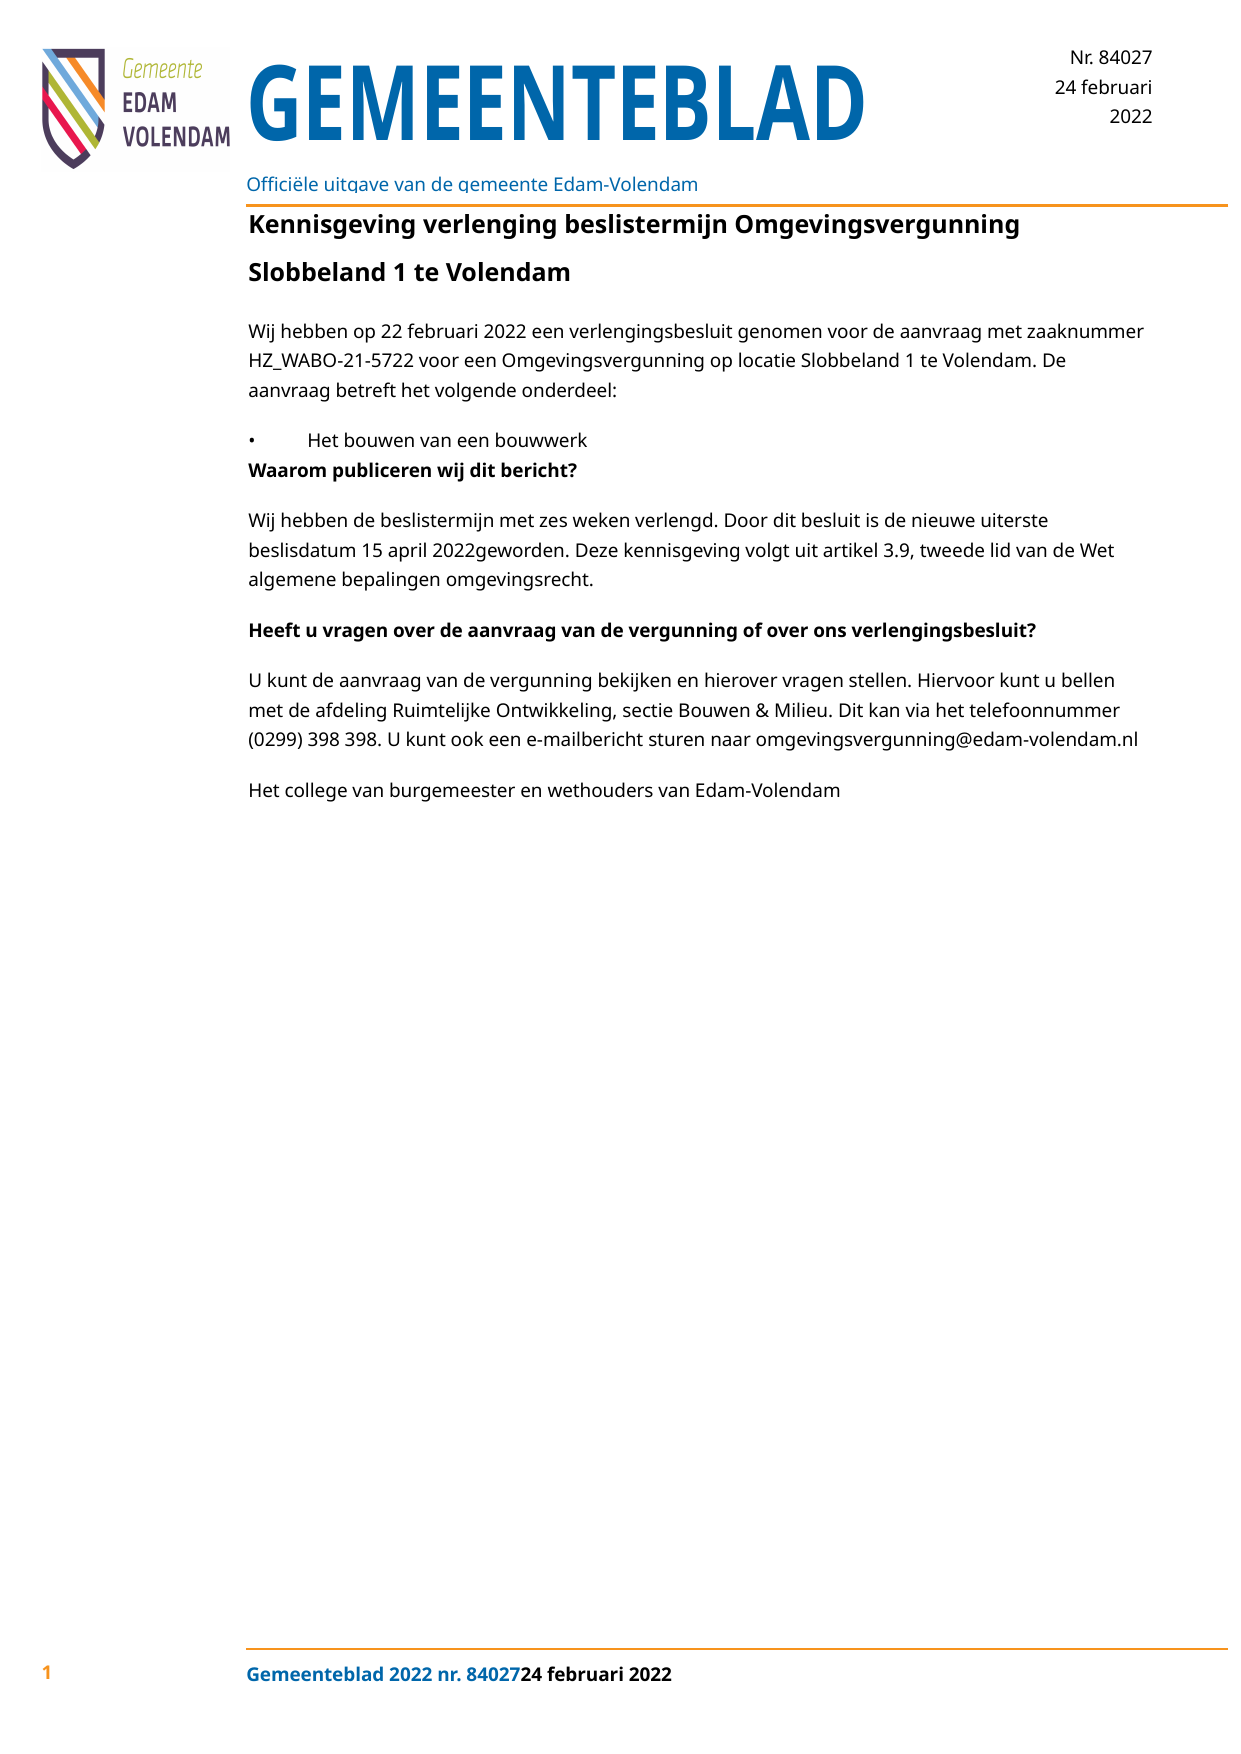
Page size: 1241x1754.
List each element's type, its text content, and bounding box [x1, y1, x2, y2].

text Heeft u vragen over de aanvraag van de vergunning of over ons verlengingsbesluit? [248, 617, 1152, 643]
text Kennisgeving verlenging beslistermijn Omgevingsvergunning Slobbeland 1 te Volendam [248, 207, 1152, 288]
text U kunt de aanvraag van de vergunning bekijken en hierover vragen stellen. Hiervoor kunt u bellen met de afdeling Ruimtelijke Ontwikkeling, sectie Bouwen & Milieu. Dit kan via het telefoonnummer (0299) 398 398. U kunt ook een e-mailbericht sturen naar omgevingsvergunning@edam-volendam.nl [248, 667, 1152, 752]
text Wij hebben op 22 februari 2022 een verlengingsbesluit genomen voor de aanvraag met zaaknummer HZ_WABO-21-5722 voor een Omgevingsvergunning op locatie Slobbeland 1 te Volendam. De aanvraag betreft het volgende onderdeel: [248, 318, 1152, 403]
text Waarom publiceren wij dit bericht? [248, 457, 1152, 483]
text Wij hebben de beslistermijn met zes weken verlengd. Door dit besluit is de nieuwe uiterste beslisdatum 15 april 2022geworden. Deze kennisgeving volgt uit artikel 3.9, tweede lid van de Wet algemene bepalingen omgevingsrecht. [248, 507, 1152, 592]
list Het bouwen van een bouwwerk [248, 427, 1152, 453]
text Het college van burgemeester en wethouders van Edam-Volendam [248, 777, 1152, 803]
picture [41, 47, 231, 172]
